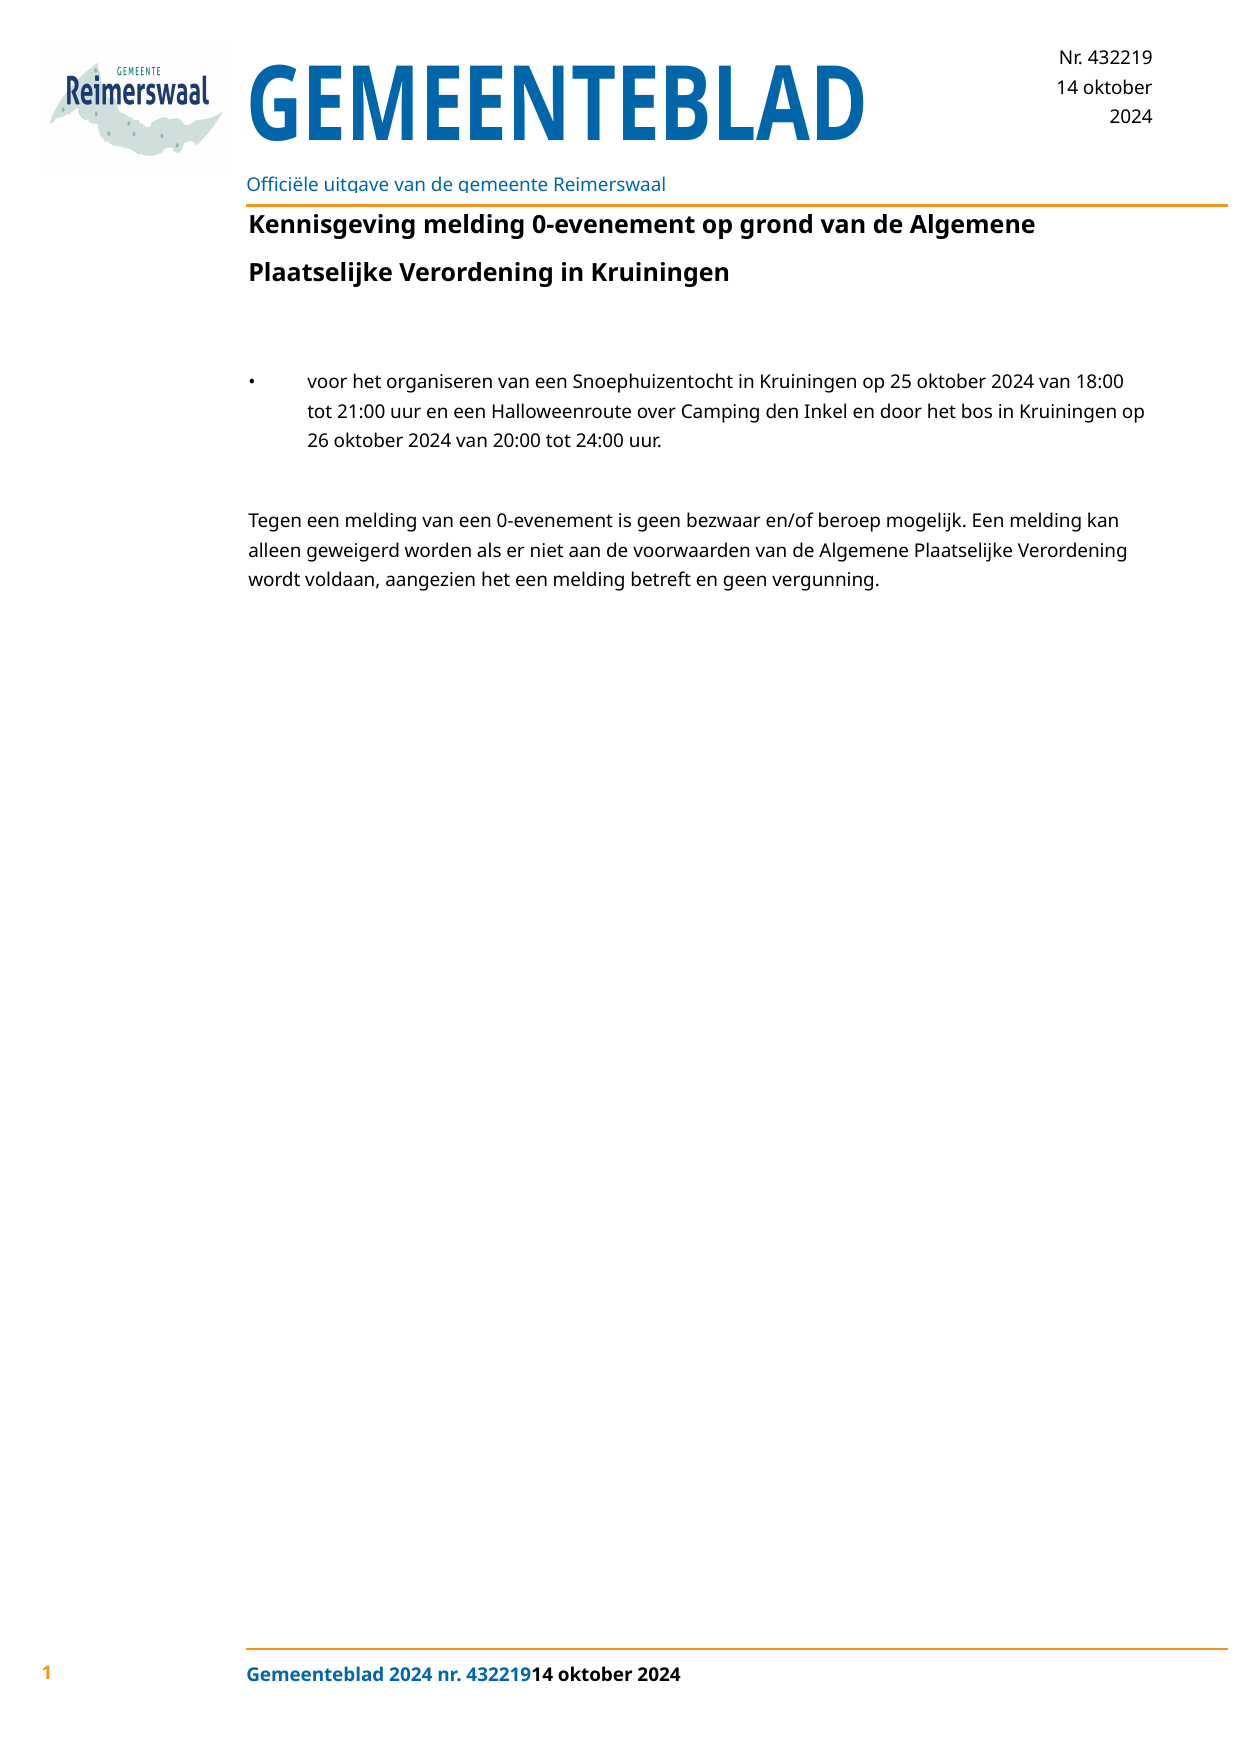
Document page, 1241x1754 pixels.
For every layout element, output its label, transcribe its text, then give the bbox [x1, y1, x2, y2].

text Kennisgeving melding 0-evenement op grond van de Algemene Plaatselijke Verordening in Kruiningen [248, 207, 1152, 288]
list voor het organiseren van een Snoephuizentocht in Kruiningen op 25 oktober 2024 van 18:00 tot 21:00 uur en een Halloweenroute over Camping den Inkel en door het bos in Kruiningen op 26 oktober 2024 van 20:00 tot 24:00 uur. [248, 368, 1152, 453]
picture [41, 47, 231, 172]
text Tegen een melding van een 0-evenement is geen bezwaar en/of beroep mogelijk. Een melding kan alleen geweigerd worden als er niet aan de voorwaarden van de Algemene Plaatselijke Verordening wordt voldaan, aangezien het een melding betreft en geen vergunning. [248, 507, 1152, 592]
